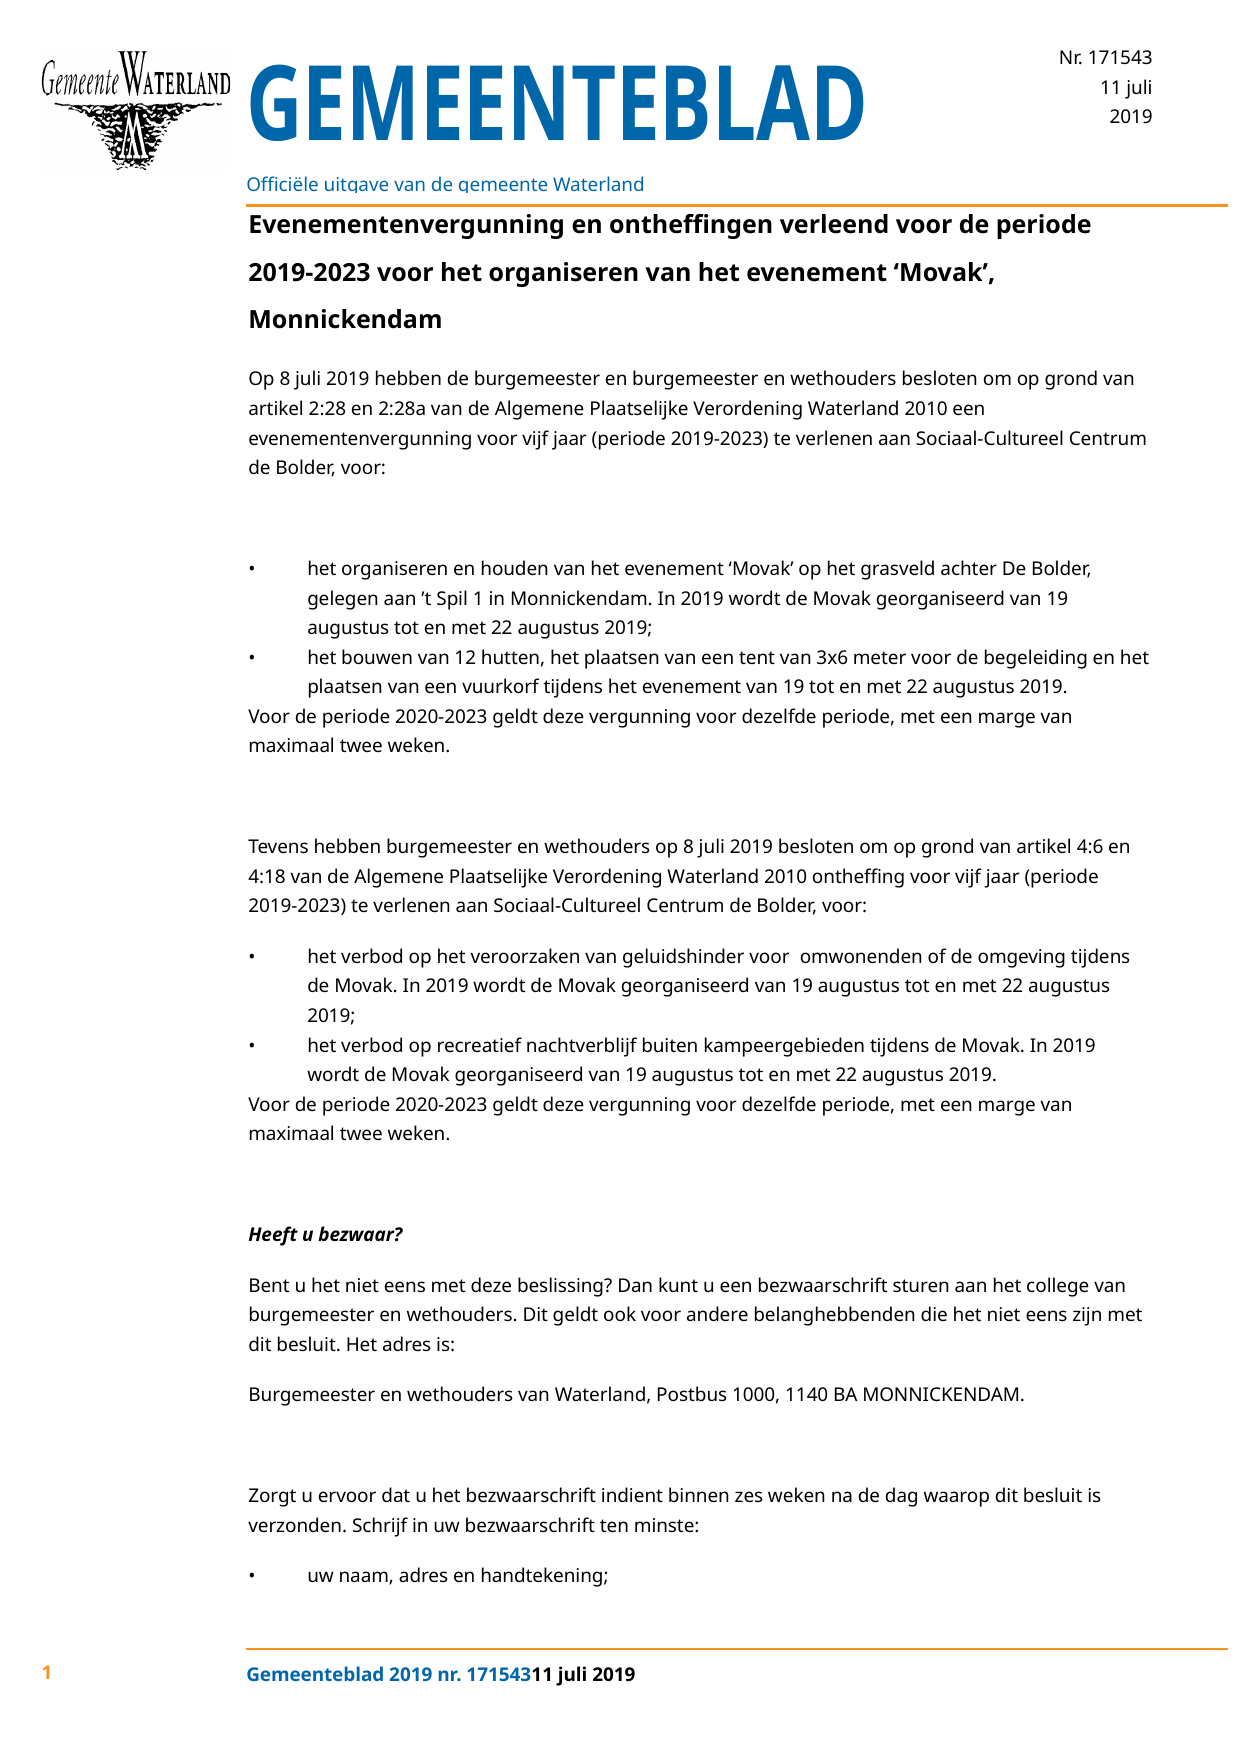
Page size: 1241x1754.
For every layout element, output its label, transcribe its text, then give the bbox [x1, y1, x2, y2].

text Evenementenvergunning en ontheffingen verleend voor de periode 2019-2023 voor het organiseren van het evenement ‘Movak’, Monnickendam [248, 207, 1152, 336]
text Tevens hebben burgemeester en wethouders op 8 juli 2019 besloten om op grond van artikel 4:6 en 4:18 van de Algemene Plaatselijke Verordening Waterland 2010 ontheffing voor vijf jaar (periode 2019-2023) te verlenen aan Sociaal-Cultureel Centrum de Bolder, voor: [248, 833, 1152, 918]
text Bent u het niet eens met deze beslissing? Dan kunt u een bezwaarschrift sturen aan het college van burgemeester en wethouders. Dit geldt ook voor andere belanghebbenden die het niet eens zijn met dit besluit. Het adres is: [248, 1272, 1152, 1357]
text Voor de periode 2020-2023 geldt deze vergunning voor dezelfde periode, met een marge van maximaal twee weken. [248, 1091, 1152, 1146]
text Voor de periode 2020-2023 geldt deze vergunning voor dezelfde periode, met een marge van maximaal twee weken. [248, 703, 1152, 758]
text Heeft u bezwaar? [248, 1221, 1152, 1247]
list het verbod op recreatief nachtverblijf buiten kampeergebieden tijdens de Movak. In 2019 wordt de Movak georganiseerd van 19 augustus tot en met 22 augustus 2019. [248, 1032, 1152, 1087]
list het bouwen van 12 hutten, het plaatsen van een tent van 3x6 meter voor de begeleiding en het plaatsen van een vuurkorf tijdens het evenement van 19 tot en met 22 augustus 2019. [248, 644, 1152, 699]
text Zorgt u ervoor dat u het bezwaarschrift indient binnen zes weken na de dag waarop dit besluit is verzonden. Schrijf in uw bezwaarschrift ten minste: [248, 1482, 1152, 1537]
list uw naam, adres en handtekening; [248, 1562, 1152, 1588]
list het verbod op het veroorzaken van geluidshinder voor omwonenden of de omgeving tijdens de Movak. In 2019 wordt de Movak georganiseerd van 19 augustus tot en met 22 augustus 2019; [248, 943, 1152, 1028]
text Op 8 juli 2019 hebben de burgemeester en burgemeester en wethouders besloten om op grond van artikel 2:28 en 2:28a van de Algemene Plaatselijke Verordening Waterland 2010 een evenementenvergunning voor vijf jaar (periode 2019-2023) te verlenen aan Sociaal-Cultureel Centrum de Bolder, voor: [248, 366, 1152, 480]
list het organiseren en houden van het evenement ‘Movak’ op het grasveld achter De Bolder, gelegen aan ’t Spil 1 in Monnickendam. In 2019 wordt de Movak georganiseerd van 19 augustus tot en met 22 augustus 2019; [248, 555, 1152, 640]
text Burgemeester en wethouders van Waterland, Postbus 1000, 1140 BA MONNICKENDAM. [248, 1381, 1152, 1407]
picture [41, 47, 231, 172]
